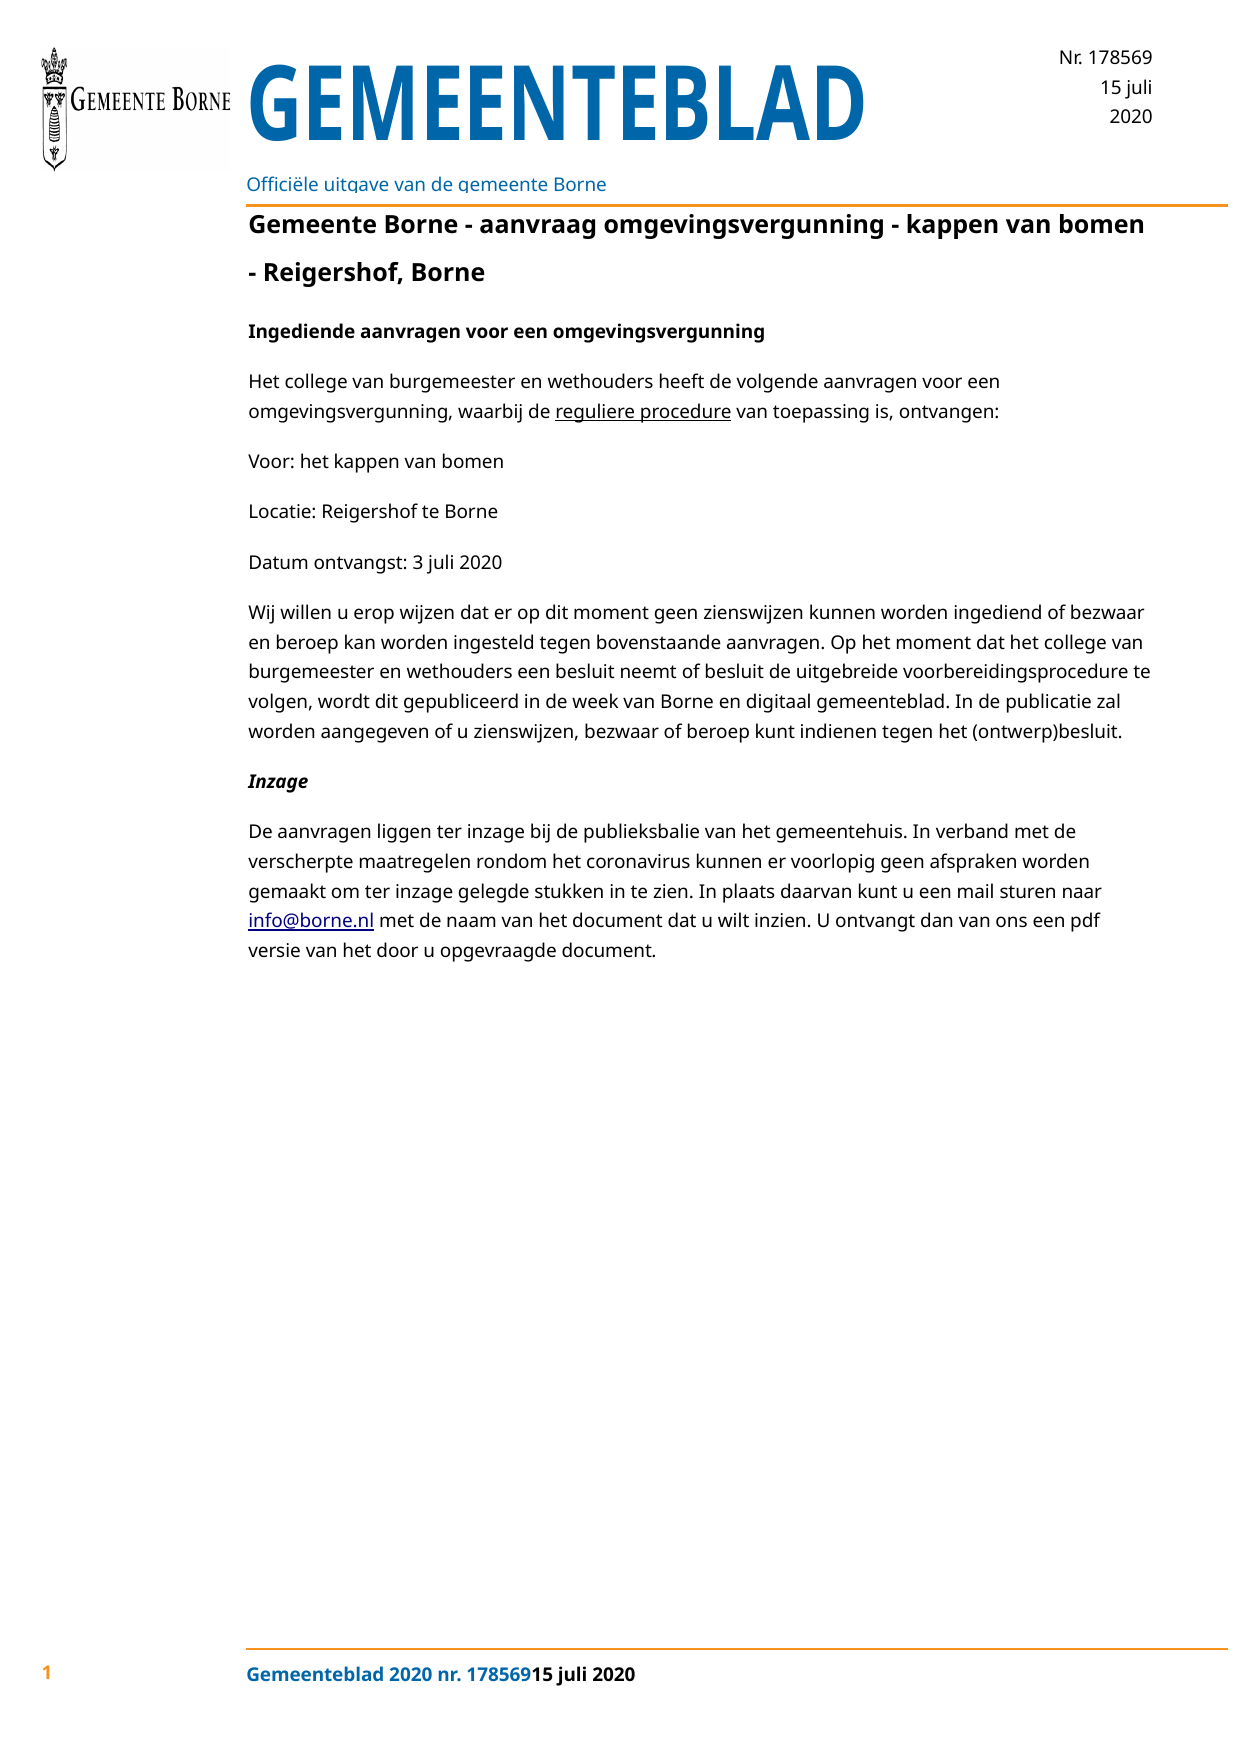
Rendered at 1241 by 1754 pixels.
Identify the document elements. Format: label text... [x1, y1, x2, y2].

text Ingediende aanvragen voor een omgevingsvergunning [248, 318, 1152, 344]
text Gemeente Borne - aanvraag omgevingsvergunning - kappen van bomen - Reigershof, Borne [248, 207, 1152, 288]
text De aanvragen liggen ter inzage bij de publieksbalie van het gemeentehuis. In verband met de verscherpte maatregelen rondom het coronavirus kunnen er voorlopig geen afspraken worden gemaakt om ter inzage gelegde stukken in te zien. In plaats daarvan kunt u een mail sturen naar info@borne.nl met de naam van het document dat u wilt inzien. U ontvangt dan van ons een pdf versie van het door u opgevraagde document. [248, 819, 1152, 963]
picture [41, 47, 231, 172]
text Wij willen u erop wijzen dat er op dit moment geen zienswijzen kunnen worden ingediend of bezwaar en beroep kan worden ingesteld tegen bovenstaande aanvragen. Op het moment dat het college van burgemeester en wethouders een besluit neemt of besluit de uitgebreide voorbereidingsprocedure te volgen, wordt dit gepubliceerd in de week van Borne en digitaal gemeenteblad. In de publicatie zal worden aangegeven of u zienswijzen, bezwaar of beroep kunt indienen tegen het (ontwerp)besluit. [248, 599, 1152, 744]
text Het college van burgemeester en wethouders heeft de volgende aanvragen voor een omgevingsvergunning, waarbij de reguliere procedure van toepassing is, ontvangen: [248, 368, 1152, 424]
text Voor: het kappen van bomen [248, 448, 1152, 474]
text Locatie: Reigershof te Borne [248, 499, 1152, 524]
text Datum ontvangst: 3 juli 2020 [248, 549, 1152, 575]
text Inzage [248, 768, 1152, 794]
